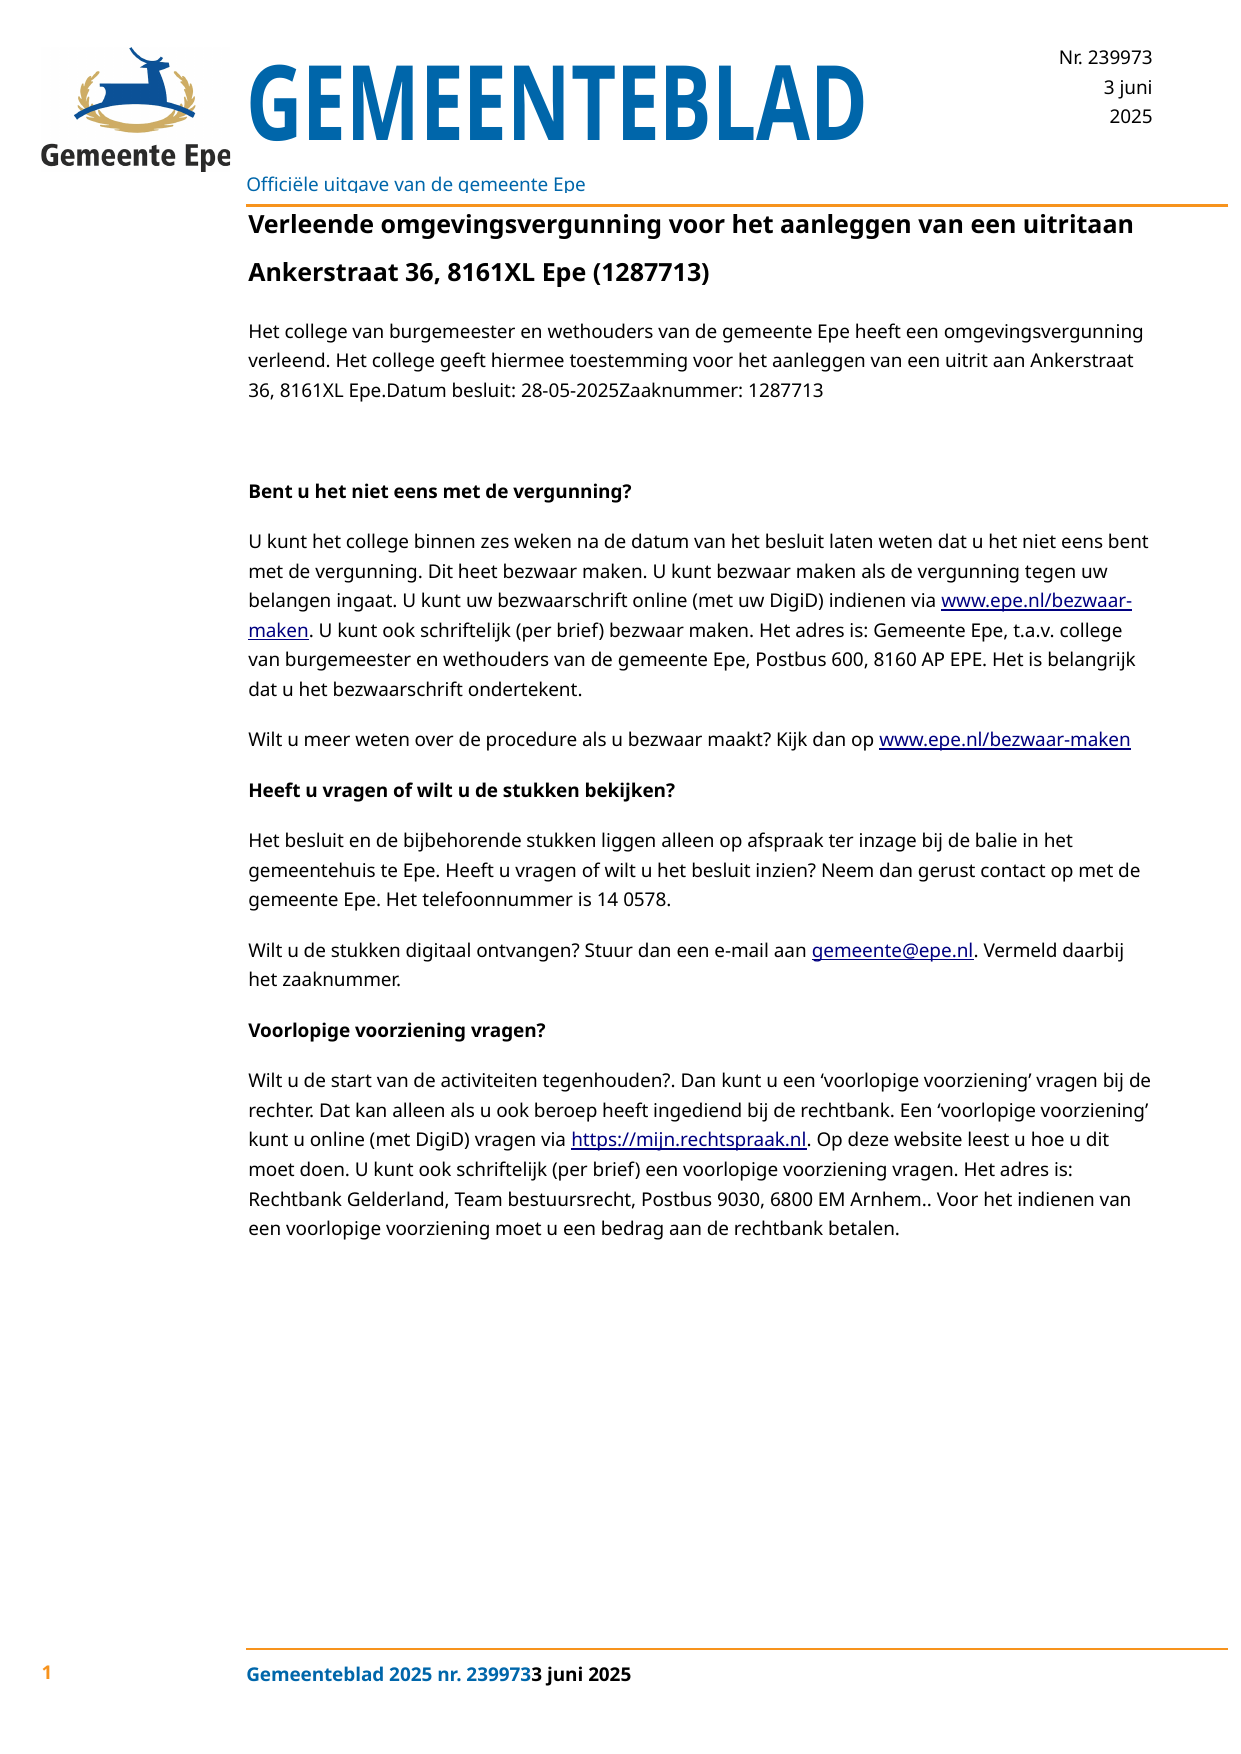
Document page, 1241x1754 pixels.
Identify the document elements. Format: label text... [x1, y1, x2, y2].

text Heeft u vragen of wilt u de stukken bekijken? [248, 777, 1152, 803]
text Bent u het niet eens met de vergunning? [248, 478, 1152, 504]
text Wilt u de start van de activiteiten tegenhouden?. Dan kunt u een ‘voorlopige voorziening’ vragen bij de rechter. Dat kan alleen als u ook beroep heeft ingediend bij de rechtbank. Een ‘voorlopige voorziening’ kunt u online (met DigiD) vragen via https://mijn.rechtspraak.nl. Op deze website leest u hoe u dit moet doen. U kunt ook schriftelijk (per brief) een voorlopige voorziening vragen. Het adres is: Rechtbank Gelderland, Team bestuursrecht, Postbus 9030, 6800 EM Arnhem.. Voor het indienen van een voorlopige voorziening moet u een bedrag aan de rechtbank betalen. [248, 1067, 1152, 1241]
text Wilt u de stukken digitaal ontvangen? Stuur dan een e-mail aan gemeente@epe.nl. Vermeld daarbij het zaaknummer. [248, 937, 1152, 992]
text Voorlopige voorziening vragen? [248, 1017, 1152, 1043]
text U kunt het college binnen zes weken na de datum van het besluit laten weten dat u het niet eens bent met de vergunning. Dit heet bezwaar maken. U kunt bezwaar maken als de vergunning tegen uw belangen ingaat. U kunt uw bezwaarschrift online (met uw DigiD) indienen via www.epe.nl/bezwaar-maken. U kunt ook schriftelijk (per brief) bezwaar maken. Het adres is: Gemeente Epe, t.a.v. college van burgemeester en wethouders van de gemeente Epe, Postbus 600, 8160 AP EPE. Het is belangrijk dat u het bezwaarschrift ondertekent. [248, 528, 1152, 702]
text Wilt u meer weten over de procedure als u bezwaar maakt? Kijk dan op www.epe.nl/bezwaar-maken [248, 727, 1152, 752]
text Verleende omgevingsvergunning voor het aanleggen van een uitritaan Ankerstraat 36, 8161XL Epe (1287713) [248, 207, 1152, 288]
text Het besluit en de bijbehorende stukken liggen alleen op afspraak ter inzage bij de balie in het gemeentehuis te Epe. Heeft u vragen of wilt u het besluit inzien? Neem dan gerust contact op met de gemeente Epe. Het telefoonnummer is 14 0578. [248, 827, 1152, 912]
picture [41, 47, 231, 172]
text Het college van burgemeester en wethouders van de gemeente Epe heeft een omgevingsvergunning verleend. Het college geeft hiermee toestemming voor het aanleggen van een uitrit aan Ankerstraat 36, 8161XL Epe.Datum besluit: 28-05-2025Zaaknummer: 1287713 [248, 318, 1152, 403]
